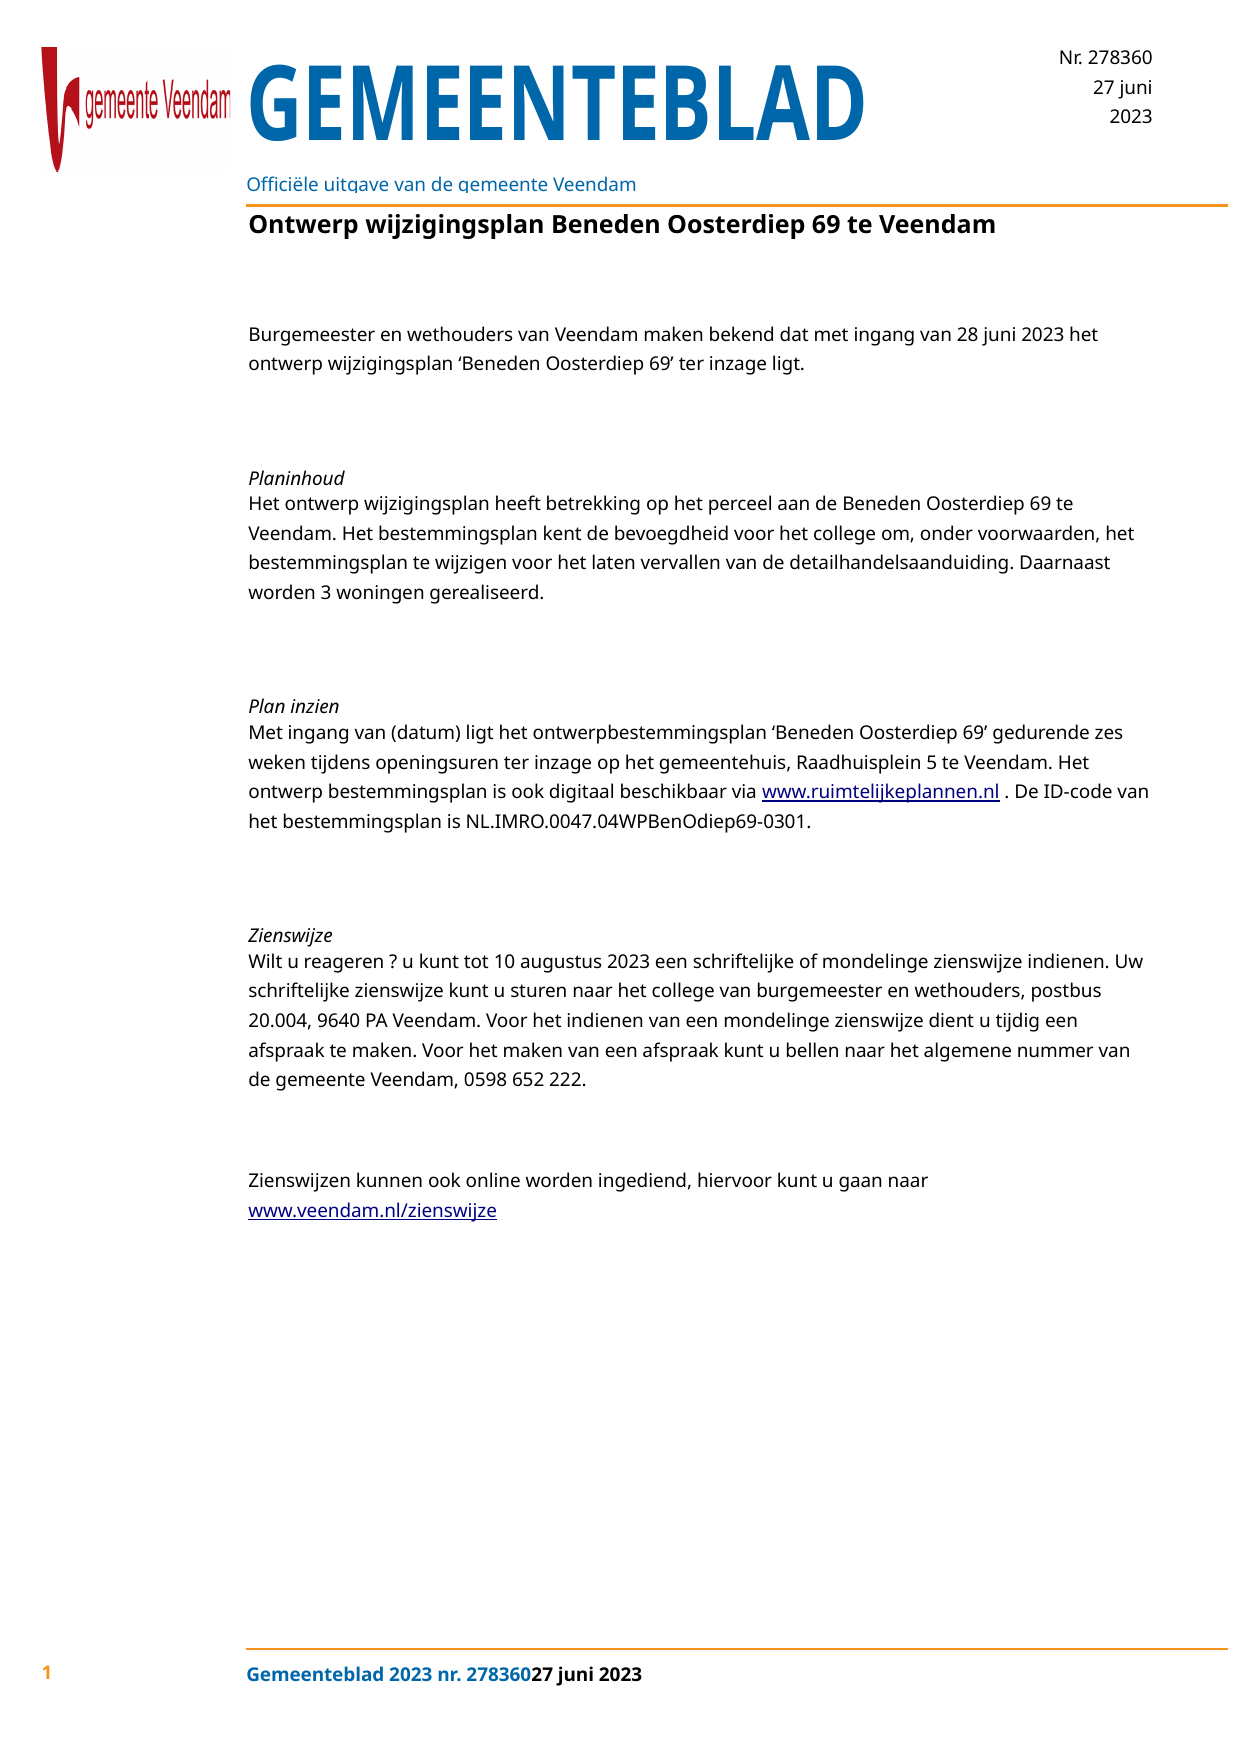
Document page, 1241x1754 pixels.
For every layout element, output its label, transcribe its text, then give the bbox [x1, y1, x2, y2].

text Planinhoud [248, 465, 1152, 490]
text Wilt u reageren ? u kunt tot 10 augustus 2023 een schriftelijke of mondelinge zienswijze indienen. Uw schriftelijke zienswijze kunt u sturen naar het college van burgemeester en wethouders, postbus 20.004, 9640 PA Veendam. Voor het indienen van een mondelinge zienswijze dient u tijdig een afspraak te maken. Voor het maken van een afspraak kunt u bellen naar het algemene nummer van de gemeente Veendam, 0598 652 222. [248, 948, 1152, 1092]
text Ontwerp wijzigingsplan Beneden Oosterdiep 69 te Veendam [248, 207, 1152, 241]
text Met ingang van (datum) ligt het ontwerpbestemmingsplan ‘Beneden Oosterdiep 69’ gedurende zes weken tijdens openingsuren ter inzage op het gemeentehuis, Raadhuisplein 5 te Veendam. Het ontwerp bestemmingsplan is ook digitaal beschikbaar via www.ruimtelijkeplannen.nl . De ID-code van het bestemmingsplan is NL.IMRO.0047.04WPBenOdiep69-0301. [248, 719, 1152, 834]
text Plan inzien [248, 693, 1152, 719]
text Burgemeester en wethouders van Veendam maken bekend dat met ingang van 28 juni 2023 het ontwerp wijzigingsplan ‘Beneden Oosterdiep 69’ ter inzage ligt. [248, 321, 1152, 376]
text Zienswijzen kunnen ook online worden ingediend, hiervoor kunt u gaan naar www.veendam.nl/zienswijze [248, 1167, 1152, 1223]
text Zienswijze [248, 922, 1152, 948]
text Het ontwerp wijzigingsplan heeft betrekking op het perceel aan de Beneden Oosterdiep 69 te Veendam. Het bestemmingsplan kent de bevoegdheid voor het college om, onder voorwaarden, het bestemmingsplan te wijzigen voor het laten vervallen van de detailhandelsaanduiding. Daarnaast worden 3 woningen gerealiseerd. [248, 490, 1152, 605]
picture [41, 47, 231, 172]
